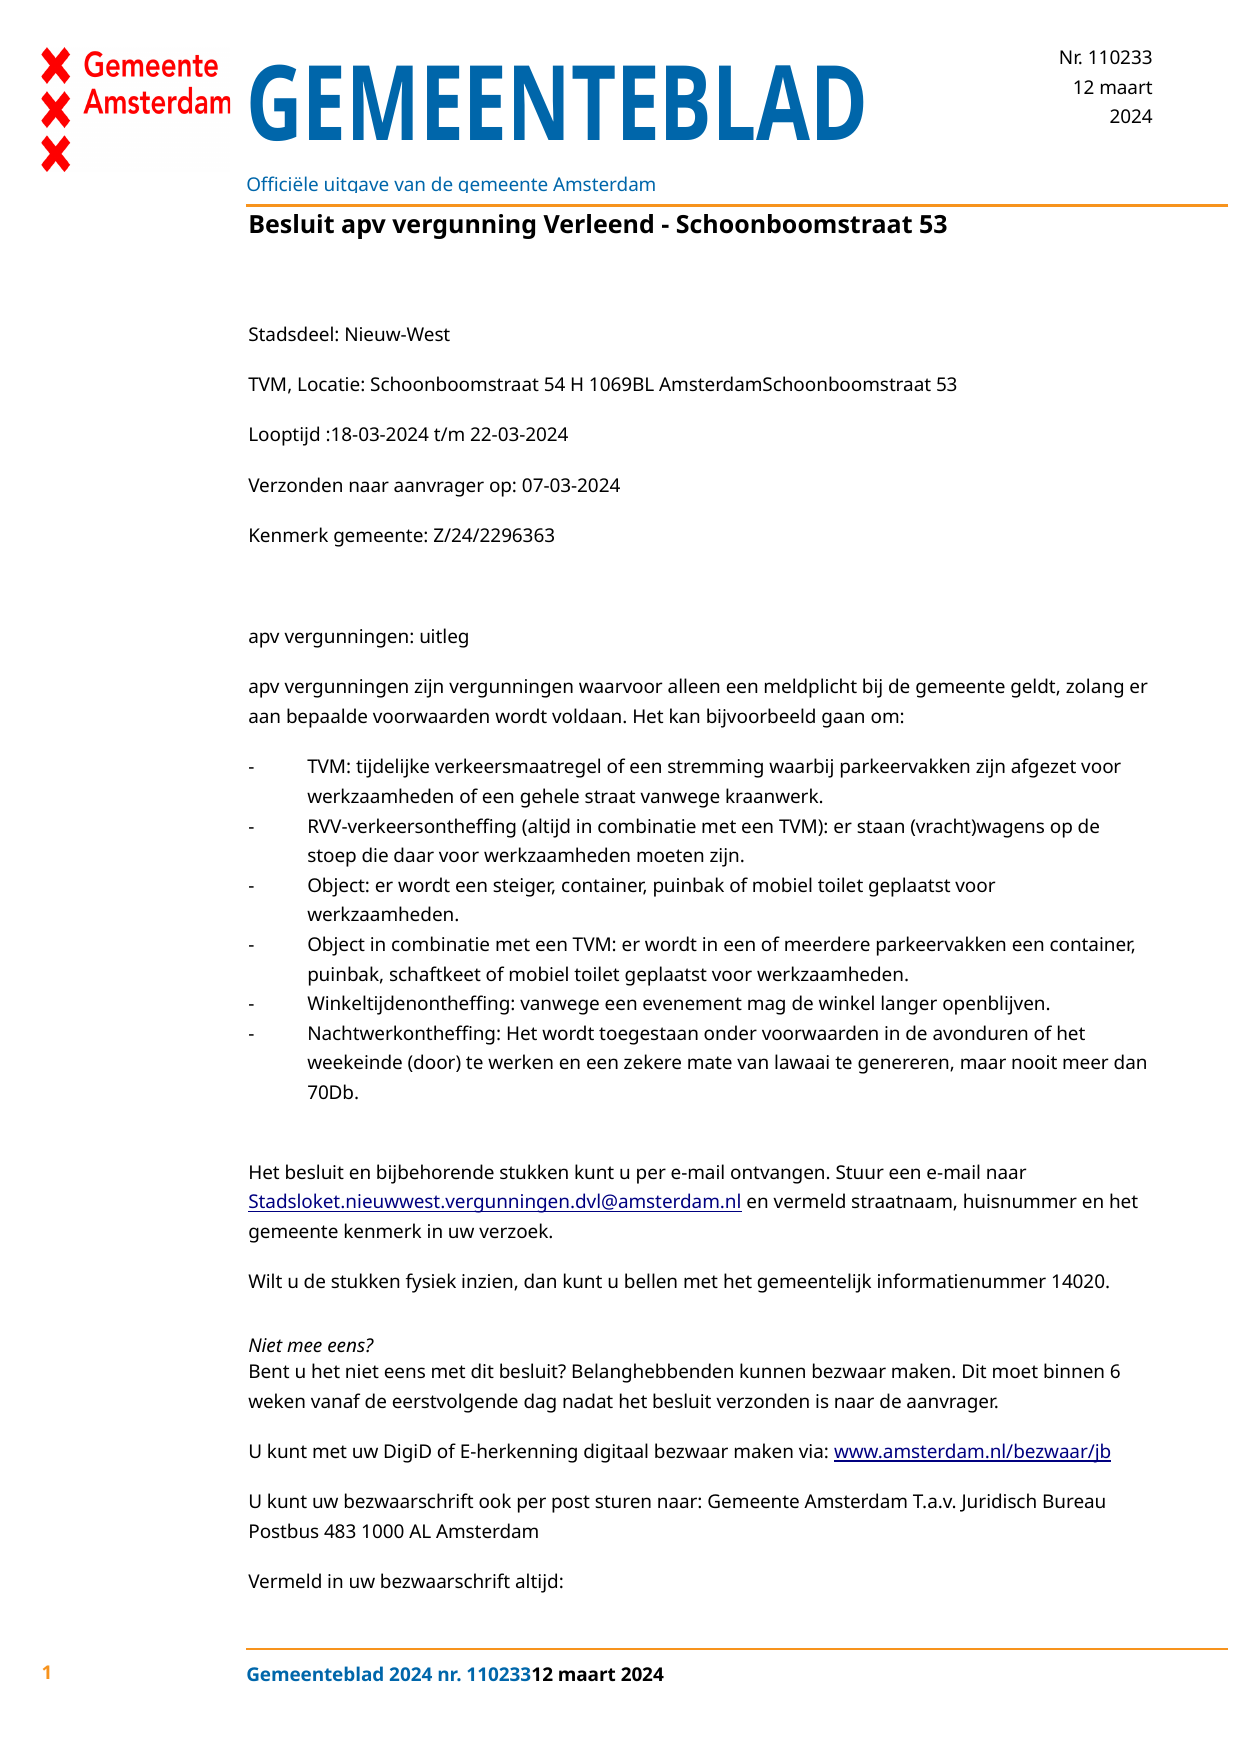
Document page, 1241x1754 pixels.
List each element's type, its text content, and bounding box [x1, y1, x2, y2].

list Object in combinatie met een TVM: er wordt in een of meerdere parkeervakken een container, puinbak, schaftkeet of mobiel toilet geplaatst voor werkzaamheden. [248, 931, 1152, 986]
text Vermeld in uw bezwaarschrift altijd: [248, 1569, 1152, 1594]
list Object: er wordt een steiger, container, puinbak of mobiel toilet geplaatst voor werkzaamheden. [248, 872, 1152, 927]
text Verzonden naar aanvrager op: 07-03-2024 [248, 472, 1152, 498]
picture [41, 47, 231, 172]
text apv vergunningen zijn vergunningen waarvoor alleen een meldplicht bij de gemeente geldt, zolang er aan bepaalde voorwaarden wordt voldaan. Het kan bijvoorbeeld gaan om: [248, 674, 1152, 729]
text U kunt uw bezwaarschrift ook per post sturen naar: Gemeente Amsterdam T.a.v. Juridisch Bureau Postbus 483 1000 AL Amsterdam [248, 1489, 1152, 1544]
text Besluit apv vergunning Verleend - Schoonboomstraat 53 [248, 207, 1152, 241]
text Wilt u de stukken fysiek inzien, dan kunt u bellen met het gemeentelijk informatienummer 14020. [248, 1269, 1152, 1294]
text U kunt met uw DigiD of E-herkenning digitaal bezwaar maken via: www.amsterdam.nl/bezwaar/jb [248, 1438, 1152, 1464]
text Stadsdeel: Nieuw-West [248, 321, 1152, 346]
text Looptijd :18-03-2024 t/m 22-03-2024 [248, 422, 1152, 447]
text apv vergunningen: uitleg [248, 623, 1152, 649]
text TVM, Locatie: Schoonboomstraat 54 H 1069BL AmsterdamSchoonboomstraat 53 [248, 371, 1152, 397]
list Nachtwerkontheffing: Het wordt toegestaan onder voorwaarden in de avonduren of het weekeinde (door) te werken en een zekere mate van lawaai te genereren, maar nooit meer dan 70Db. [248, 1020, 1152, 1105]
list RVV-verkeersontheffing (altijd in combinatie met een TVM): er staan (vracht)wagens op de stoep die daar voor werkzaamheden moeten zijn. [248, 813, 1152, 868]
text Kenmerk gemeente: Z/24/2296363 [248, 522, 1152, 548]
text Niet mee eens? [248, 1333, 1152, 1358]
list Winkeltijdenontheffing: vanwege een evenement mag de winkel langer openblijven. [248, 990, 1152, 1016]
text Het besluit en bijbehorende stukken kunt u per e-mail ontvangen. Stuur een e-mail naar Stadsloket.nieuwwest.vergunningen.dvl@amsterdam.nl en vermeld straatnaam, huisnummer en het gemeente kenmerk in uw verzoek. [248, 1159, 1152, 1244]
text Bent u het niet eens met dit besluit? Belanghebbenden kunnen bezwaar maken. Dit moet binnen 6 weken vanaf de eerstvolgende dag nadat het besluit verzonden is naar de aanvrager. [248, 1358, 1152, 1414]
list TVM: tijdelijke verkeersmaatregel of een stremming waarbij parkeervakken zijn afgezet voor werkzaamheden of een gehele straat vanwege kraanwerk. [248, 754, 1152, 809]
